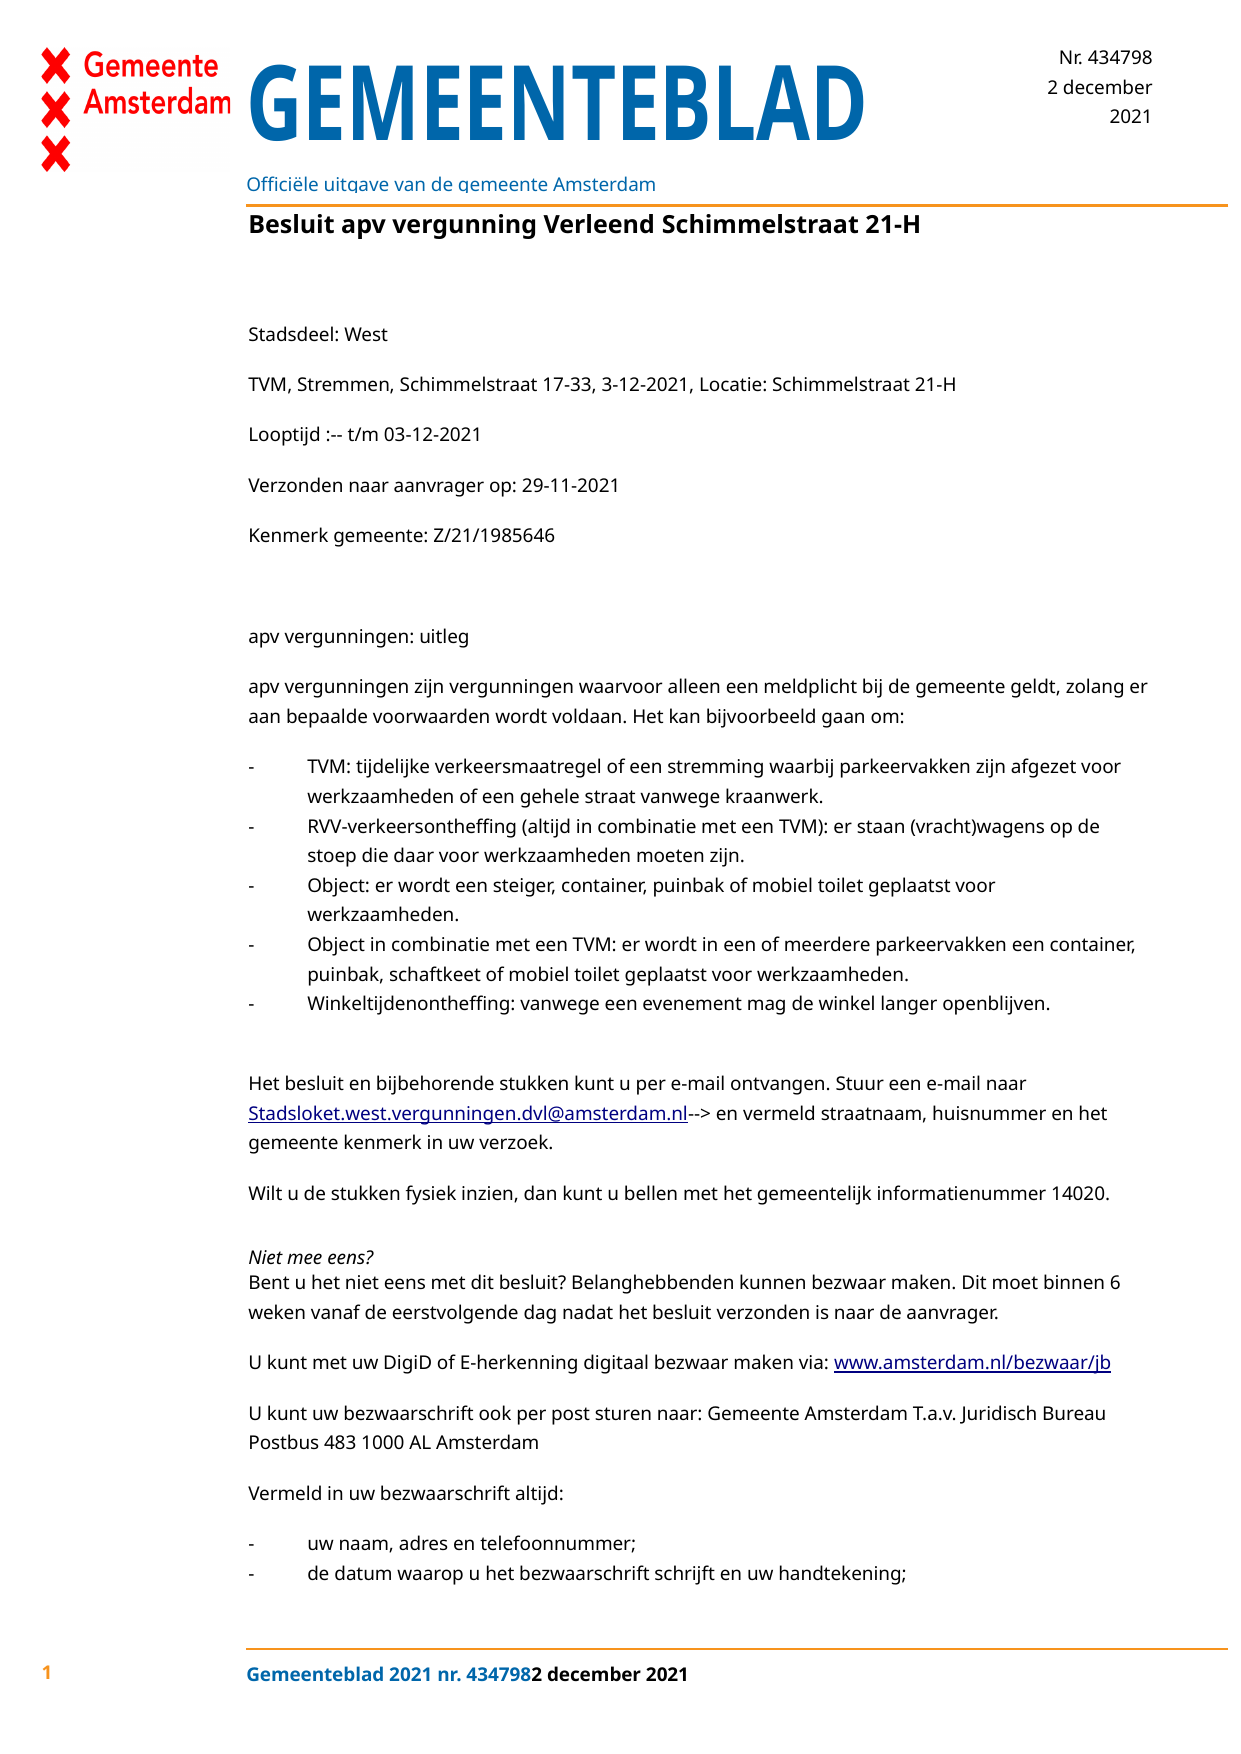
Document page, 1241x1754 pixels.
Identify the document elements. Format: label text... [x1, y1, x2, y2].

list TVM: tijdelijke verkeersmaatregel of een stremming waarbij parkeervakken zijn afgezet voor werkzaamheden of een gehele straat vanwege kraanwerk. [248, 754, 1152, 809]
list de datum waarop u het bezwaarschrift schrijft en uw handtekening; [248, 1560, 1152, 1586]
list Winkeltijdenontheffing: vanwege een evenement mag de winkel langer openblijven. [248, 990, 1152, 1016]
text apv vergunningen: uitleg [248, 623, 1152, 649]
list Object: er wordt een steiger, container, puinbak of mobiel toilet geplaatst voor werkzaamheden. [248, 872, 1152, 927]
text Bent u het niet eens met dit besluit? Belanghebbenden kunnen bezwaar maken. Dit moet binnen 6 weken vanaf de eerstvolgende dag nadat het besluit verzonden is naar de aanvrager. [248, 1269, 1152, 1325]
text Niet mee eens? [248, 1244, 1152, 1269]
text TVM, Stremmen, Schimmelstraat 17-33, 3-12-2021, Locatie: Schimmelstraat 21-H [248, 371, 1152, 397]
text U kunt uw bezwaarschrift ook per post sturen naar: Gemeente Amsterdam T.a.v. Juridisch Bureau Postbus 483 1000 AL Amsterdam [248, 1400, 1152, 1455]
text Wilt u de stukken fysiek inzien, dan kunt u bellen met het gemeentelijk informatienummer 14020. [248, 1180, 1152, 1206]
text Het besluit en bijbehorende stukken kunt u per e-mail ontvangen. Stuur een e-mail naar Stadsloket.west.vergunningen.dvl@amsterdam.nl--> en vermeld straatnaam, huisnummer en het gemeente kenmerk in uw verzoek. [248, 1070, 1152, 1155]
text Looptijd :-- t/m 03-12-2021 [248, 422, 1152, 447]
picture [41, 47, 231, 172]
list Object in combinatie met een TVM: er wordt in een of meerdere parkeervakken een container, puinbak, schaftkeet of mobiel toilet geplaatst voor werkzaamheden. [248, 931, 1152, 986]
text apv vergunningen zijn vergunningen waarvoor alleen een meldplicht bij de gemeente geldt, zolang er aan bepaalde voorwaarden wordt voldaan. Het kan bijvoorbeeld gaan om: [248, 674, 1152, 729]
text Vermeld in uw bezwaarschrift altijd: [248, 1480, 1152, 1506]
text Verzonden naar aanvrager op: 29-11-2021 [248, 472, 1152, 498]
list uw naam, adres en telefoonnummer; [248, 1530, 1152, 1556]
text U kunt met uw DigiD of E-herkenning digitaal bezwaar maken via: www.amsterdam.nl/bezwaar/jb [248, 1349, 1152, 1375]
text Besluit apv vergunning Verleend Schimmelstraat 21-H [248, 207, 1152, 241]
text Kenmerk gemeente: Z/21/1985646 [248, 522, 1152, 548]
list RVV-verkeersontheffing (altijd in combinatie met een TVM): er staan (vracht)wagens op de stoep die daar voor werkzaamheden moeten zijn. [248, 813, 1152, 868]
text Stadsdeel: West [248, 321, 1152, 346]
